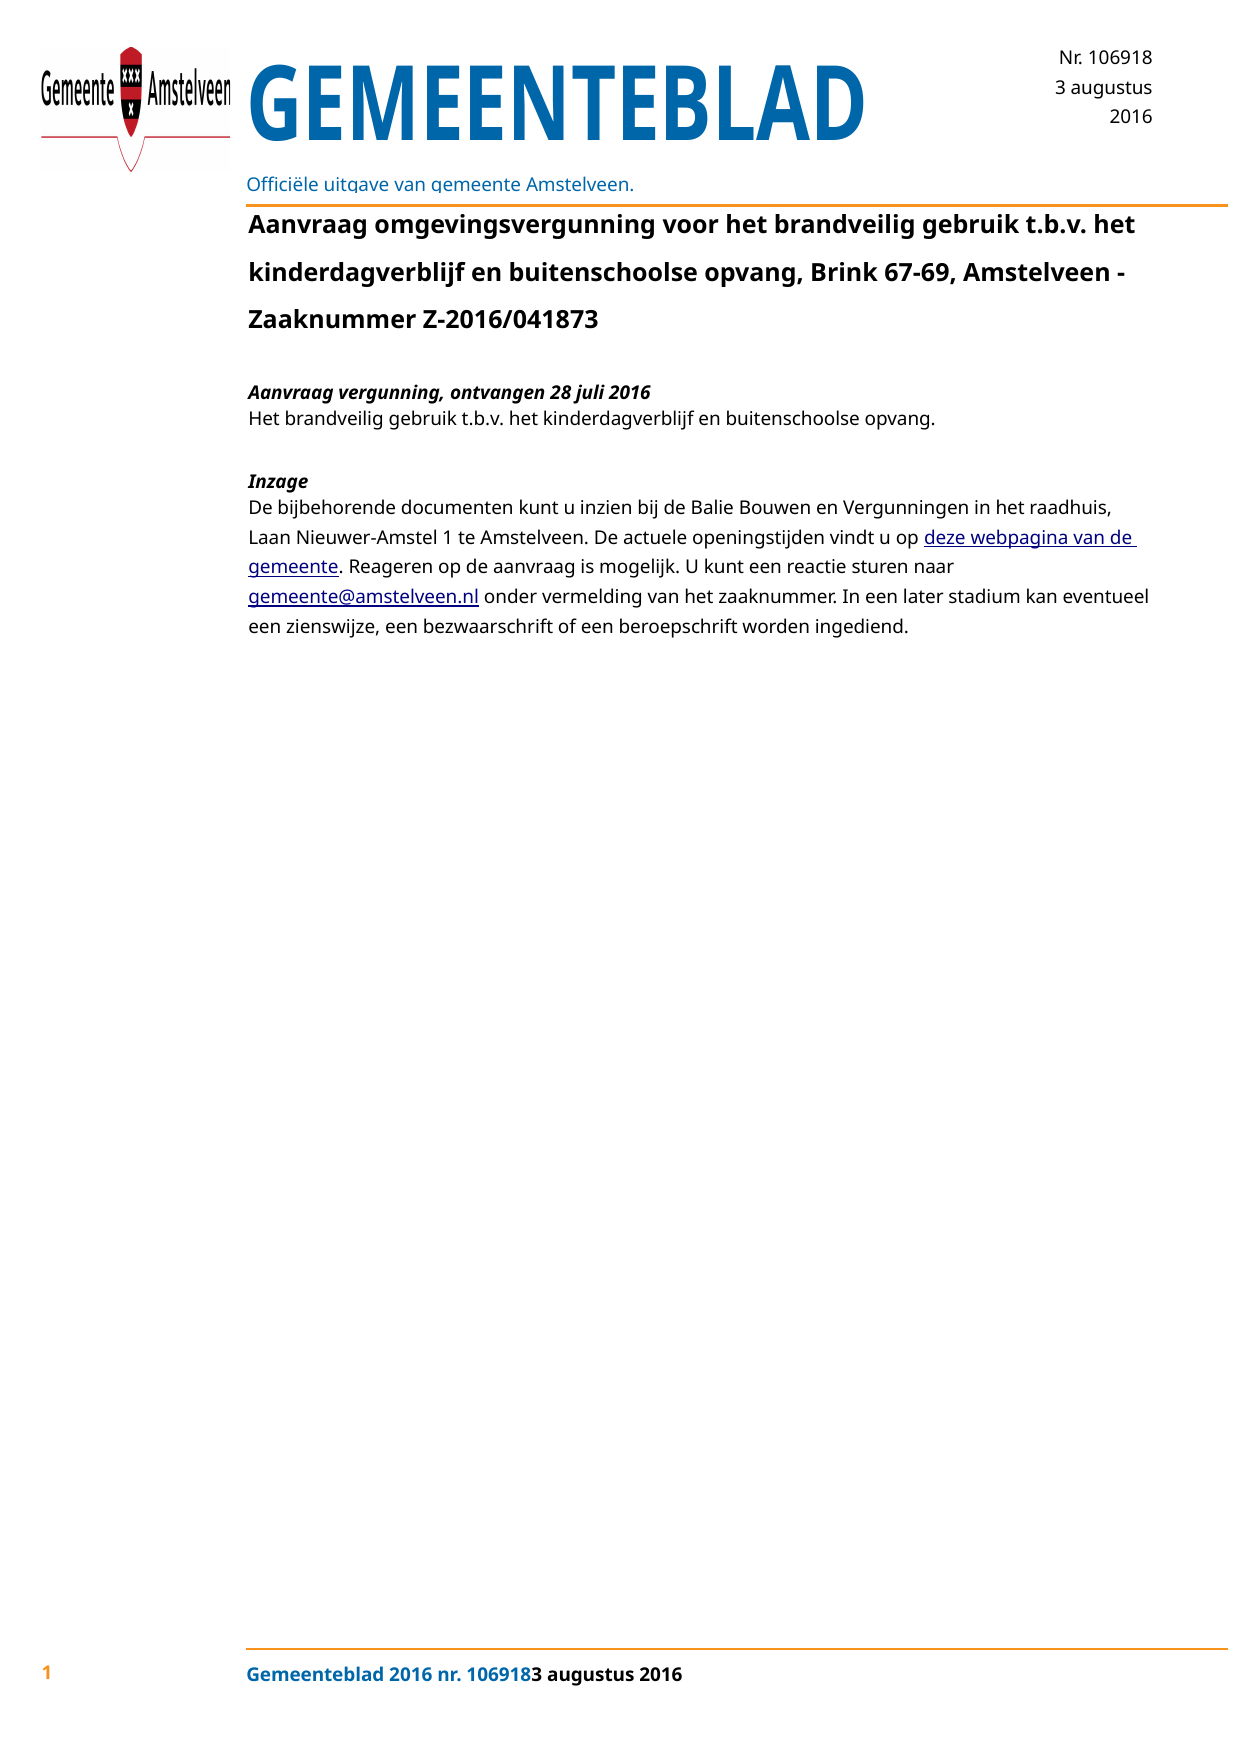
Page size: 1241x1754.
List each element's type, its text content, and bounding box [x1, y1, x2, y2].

text Het brandveilig gebruik t.b.v. het kinderdagverblijf en buitenschoolse opvang. [248, 405, 1152, 431]
text Aanvraag omgevingsvergunning voor het brandveilig gebruik t.b.v. het kinderdagverblijf en buitenschoolse opvang, Brink 67-69, Amstelveen - Zaaknummer Z-2016/041873 [248, 207, 1152, 336]
text De bijbehorende documenten kunt u inzien bij de Balie Bouwen en Vergunningen in het raadhuis, Laan Nieuwer-Amstel 1 te Amstelveen. De actuele openingstijden vindt u op deze webpagina van de gemeente. Reageren op de aanvraag is mogelijk. U kunt een reactie sturen naar gemeente@amstelveen.nl onder vermelding van het zaaknummer. In een later stadium kan eventueel een zienswijze, een bezwaarschrift of een beroepschrift worden ingediend. [248, 494, 1152, 638]
picture [41, 47, 231, 172]
text Aanvraag vergunning, ontvangen 28 juli 2016 [248, 379, 1152, 405]
text Inzage [248, 469, 1152, 494]
